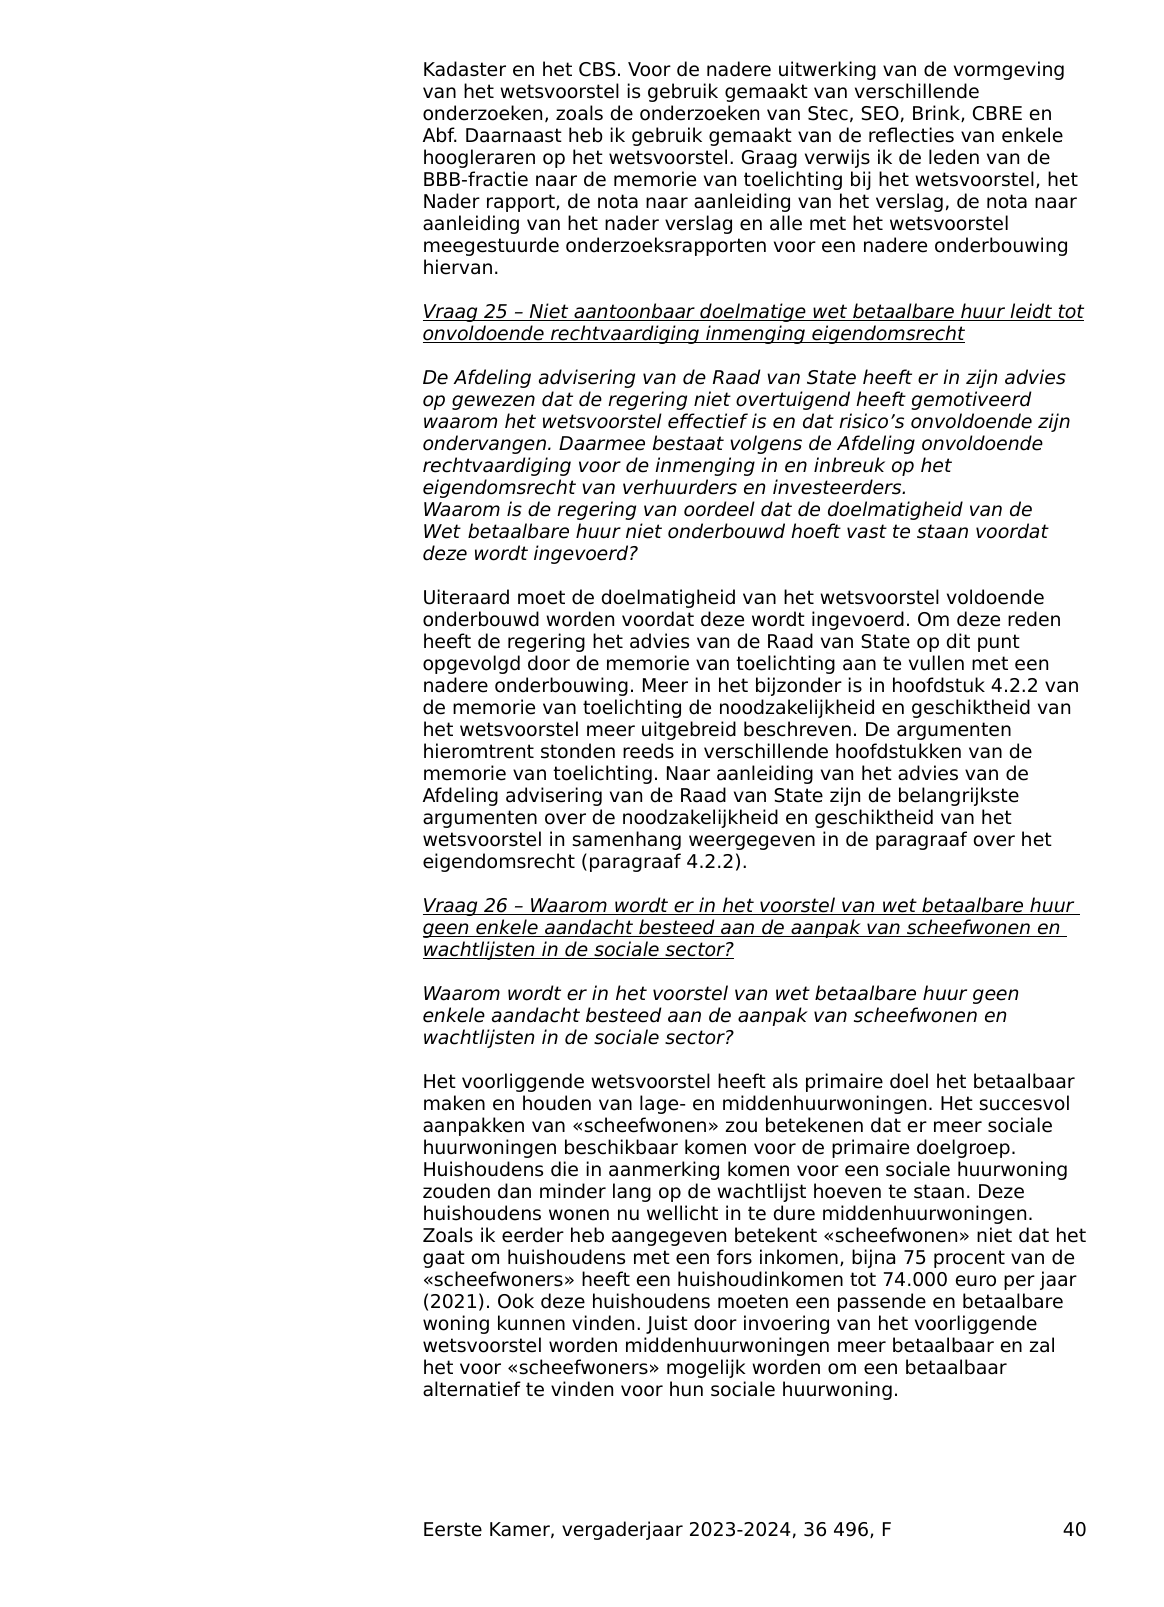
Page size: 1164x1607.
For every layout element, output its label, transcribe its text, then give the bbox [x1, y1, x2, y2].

text De Afdeling advisering van de Raad van State heeft er in zijn advies op gewezen dat de regering niet overtuigend heeft gemotiveerd waarom het wetsvoorstel effectief is en dat risico’s onvoldoende zijn ondervangen. Daarmee bestaat volgens de Afdeling onvoldoende rechtvaardiging voor de inmenging in en inbreuk op het eigendomsrecht van verhuurders en investeerders. [422, 367, 1087, 499]
text Waarom wordt er in het voorstel van wet betaalbare huur geen enkele aandacht besteed aan de aanpak van scheefwonen en wachtlijsten in de sociale sector? [422, 983, 1087, 1049]
text Waarom is de regering van oordeel dat de doelmatigheid van de Wet betaalbare huur niet onderbouwd hoeft vast te staan voordat deze wordt ingevoerd? [422, 499, 1087, 565]
text Het voorliggende wetsvoorstel heeft als primaire doel het betaalbaar maken en houden van lage- en middenhuurwoningen. Het succesvol aanpakken van «scheefwonen» zou betekenen dat er meer sociale huurwoningen beschikbaar komen voor de primaire doelgroep. Huishoudens die in aanmerking komen voor een sociale huurwoning zouden dan minder lang op de wachtlijst hoeven te staan. Deze huishoudens wonen nu wellicht in te dure middenhuurwoningen. Zoals ik eerder heb aangegeven betekent «scheefwonen» niet dat het gaat om huishoudens met een fors inkomen, bijna 75 procent van de «scheefwoners» heeft een huishoudinkomen tot 74.000 euro per jaar (2021). Ook deze huishoudens moeten een passende en betaalbare woning kunnen vinden. Juist door invoering van het voorliggende wetsvoorstel worden middenhuurwoningen meer betaalbaar en zal het voor «scheefwoners» mogelijk worden om een betaalbaar alternatief te vinden voor hun sociale huurwoning. [422, 1071, 1087, 1401]
text Uiteraard moet de doelmatigheid van het wetsvoorstel voldoende onderbouwd worden voordat deze wordt ingevoerd. Om deze reden heeft de regering het advies van de Raad van State op dit punt opgevolgd door de memorie van toelichting aan te vullen met een nadere onderbouwing. Meer in het bijzonder is in hoofdstuk 4.2.2 van de memorie van toelichting de noodzakelijkheid en geschiktheid van het wetsvoorstel meer uitgebreid beschreven. De argumenten hieromtrent stonden reeds in verschillende hoofdstukken van de memorie van toelichting. Naar aanleiding van het advies van de Afdeling advisering van de Raad van State zijn de belangrijkste argumenten over de noodzakelijkheid en geschiktheid van het wetsvoorstel in samenhang weergegeven in de paragraaf over het eigendomsrecht (paragraaf 4.2.2). [422, 587, 1087, 873]
subtitle Vraag 26 – Waarom wordt er in het voorstel van wet betaalbare huur geen enkele aandacht besteed aan de aanpak van scheefwonen en wachtlijsten in de sociale sector? [422, 895, 1087, 961]
subtitle Vraag 25 – Niet aantoonbaar doelmatige wet betaalbare huur leidt tot onvoldoende rechtvaardiging inmenging eigendomsrecht [422, 301, 1087, 345]
text Kadaster en het CBS. Voor de nadere uitwerking van de vormgeving van het wetsvoorstel is gebruik gemaakt van verschillende onderzoeken, zoals de onderzoeken van Stec, SEO, Brink, CBRE en Abf. Daarnaast heb ik gebruik gemaakt van de reflecties van enkele hoogleraren op het wetsvoorstel. Graag verwijs ik de leden van de BBB-fractie naar de memorie van toelichting bij het wetsvoorstel, het Nader rapport, de nota naar aanleiding van het verslag, de nota naar aanleiding van het nader verslag en alle met het wetsvoorstel meegestuurde onderzoeksrapporten voor een nadere onderbouwing hiervan. [422, 59, 1087, 279]
